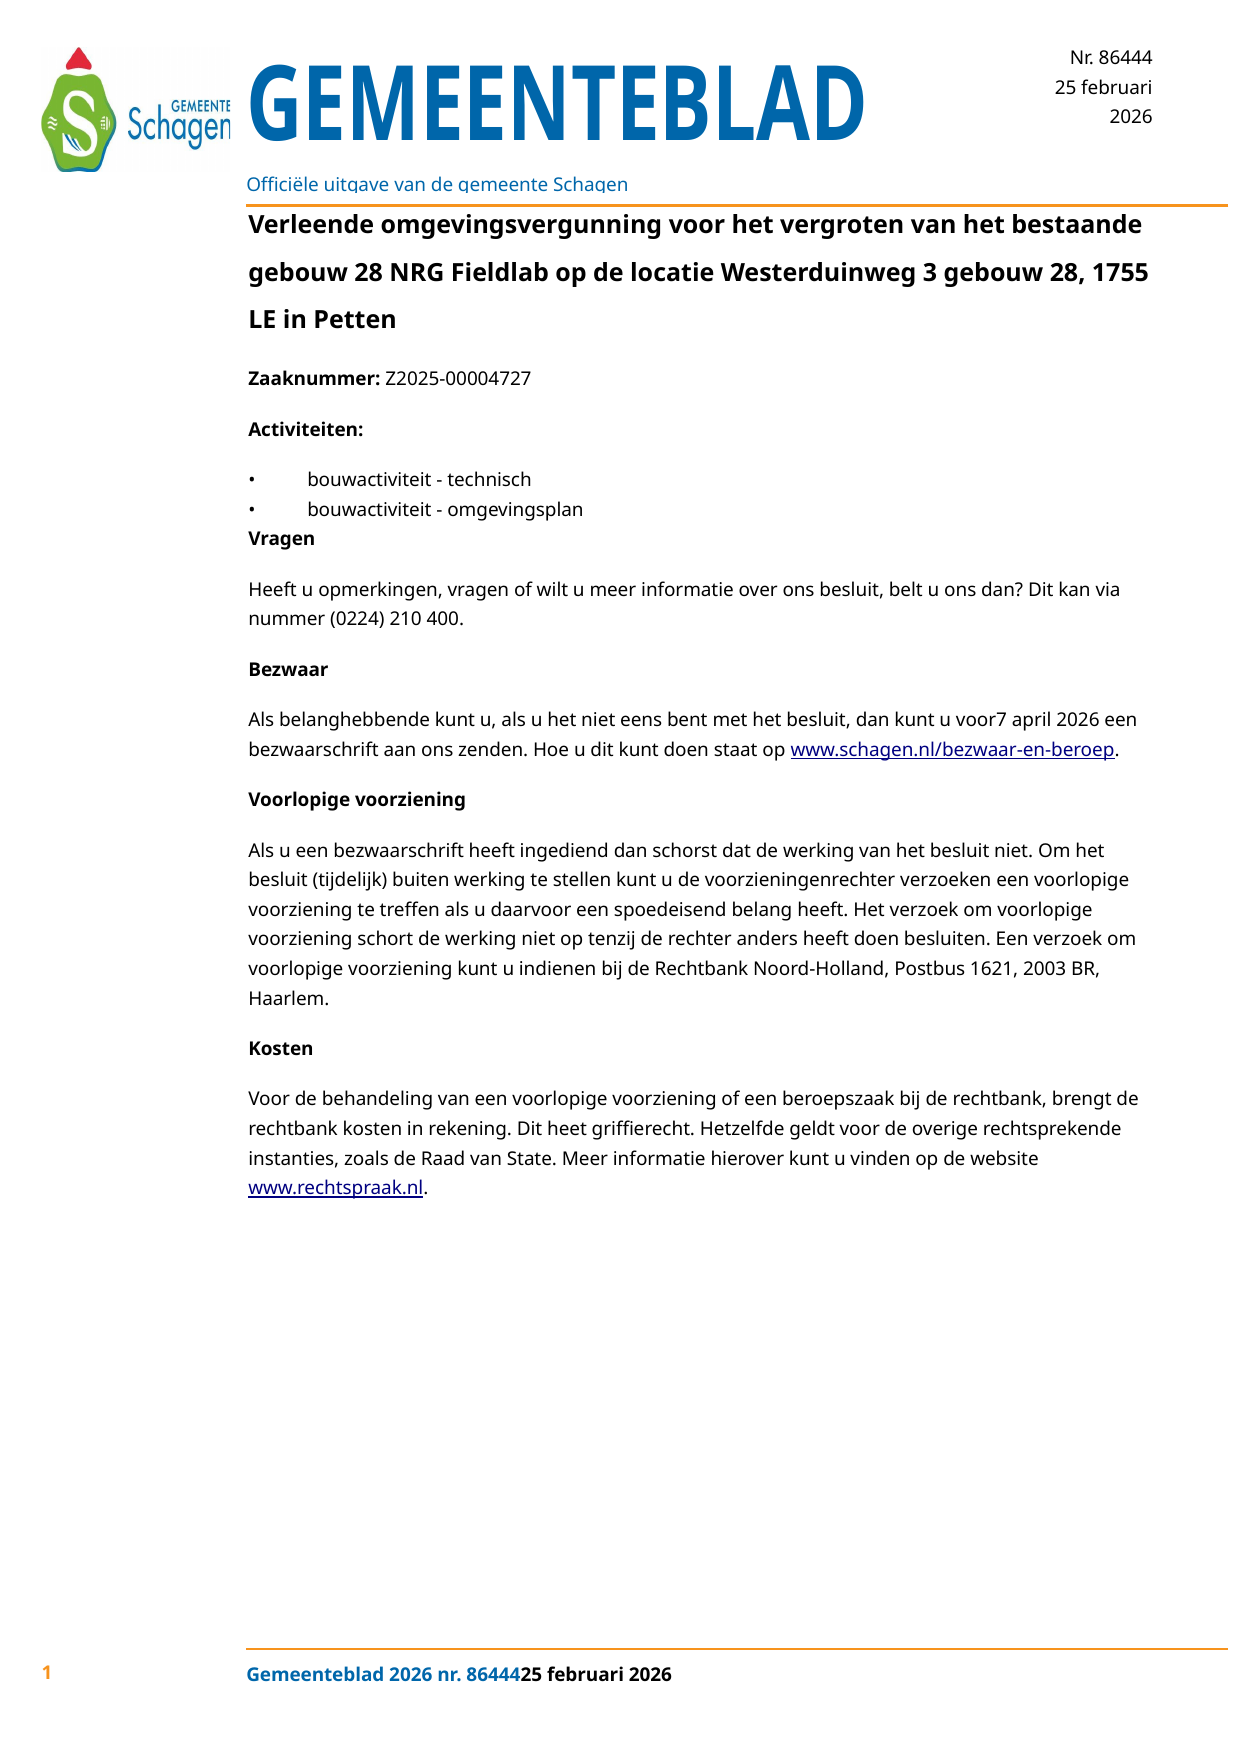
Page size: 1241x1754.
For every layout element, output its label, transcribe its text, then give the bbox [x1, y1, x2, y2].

text Vragen [248, 526, 1152, 551]
text Activiteiten: [248, 416, 1152, 442]
list bouwactiviteit - technisch [248, 466, 1152, 492]
text Als u een bezwaarschrift heeft ingediend dan schorst dat de werking van het besluit niet. Om het besluit (tijdelijk) buiten werking te stellen kunt u de voorzieningenrechter verzoeken een voorlopige voorziening te treffen als u daarvoor een spoedeisend belang heeft. Het verzoek om voorlopige voorziening schort de werking niet op tenzij de rechter anders heeft doen besluiten. Een verzoek om voorlopige voorziening kunt u indienen bij de Rechtbank Noord-Holland, Postbus 1621, 2003 BR, Haarlem. [248, 837, 1152, 1010]
text Verleende omgevingsvergunning voor het vergroten van het bestaande gebouw 28 NRG Fieldlab op de locatie Westerduinweg 3 gebouw 28, 1755 LE in Petten [248, 207, 1152, 336]
text Bezwaar [248, 656, 1152, 682]
text Als belanghebbende kunt u, als u het niet eens bent met het besluit, dan kunt u voor7 april 2026 een bezwaarschrift aan ons zenden. Hoe u dit kunt doen staat op www.schagen.nl/bezwaar-en-beroep. [248, 706, 1152, 762]
list bouwactiviteit - omgevingsplan [248, 496, 1152, 522]
text Kosten [248, 1035, 1152, 1061]
text Voorlopige voorziening [248, 786, 1152, 812]
text Zaaknummer: Z2025-00004727 [248, 366, 1152, 391]
text Heeft u opmerkingen, vragen of wilt u meer informatie over ons besluit, belt u ons dan? Dit kan via nummer (0224) 210 400. [248, 576, 1152, 631]
picture [41, 47, 231, 172]
text Voor de behandeling van een voorlopige voorziening of een beroepszaak bij de rechtbank, brengt de rechtbank kosten in rekening. Dit heet griffierecht. Hetzelfde geldt voor de overige rechtsprekende instanties, zoals de Raad van State. Meer informatie hierover kunt u vinden op de website www.rechtspraak.nl. [248, 1086, 1152, 1200]
